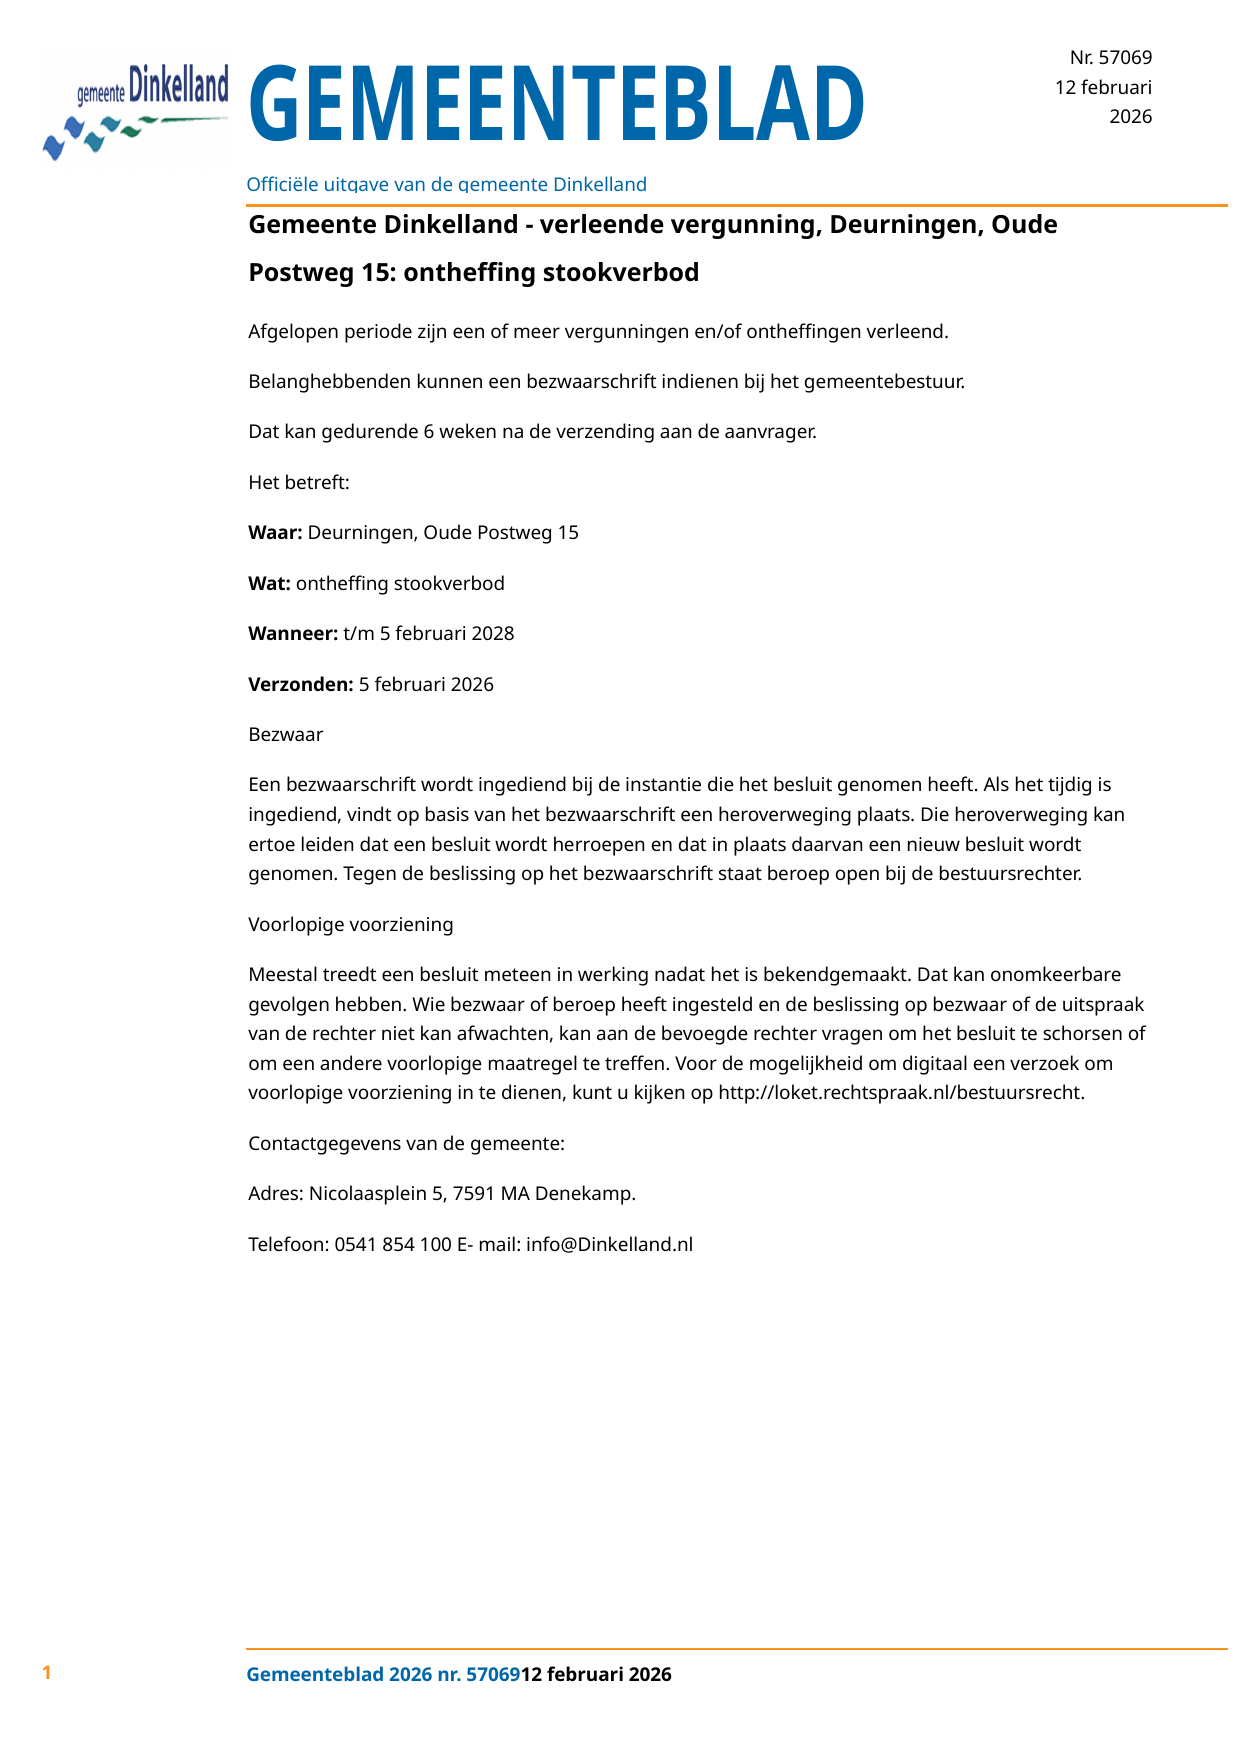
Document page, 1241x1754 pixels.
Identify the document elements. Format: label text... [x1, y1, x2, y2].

text Telefoon: 0541 854 100 E- mail: info@Dinkelland.nl [248, 1231, 1152, 1257]
text Waar: Deurningen, Oude Postweg 15 [248, 519, 1152, 545]
text Dat kan gedurende 6 weken na de verzending aan de aanvrager. [248, 419, 1152, 444]
text Adres: Nicolaasplein 5, 7591 MA Denekamp. [248, 1180, 1152, 1206]
text Meestal treedt een besluit meteen in werking nadat het is bekendgemaakt. Dat kan onomkeerbare gevolgen hebben. Wie bezwaar of beroep heeft ingesteld en de beslissing op bezwaar of de uitspraak van de rechter niet kan afwachten, kan aan de bevoegde rechter vragen om het besluit te schorsen of om een andere voorlopige maatregel te treffen. Voor de mogelijkheid om digitaal een verzoek om voorlopige voorziening in te dienen, kunt u kijken op http://loket.rechtspraak.nl/bestuursrecht. [248, 961, 1152, 1105]
text Bezwaar [248, 721, 1152, 747]
text Contactgegevens van de gemeente: [248, 1130, 1152, 1156]
text Het betreft: [248, 469, 1152, 495]
text Afgelopen periode zijn een of meer vergunningen en/of ontheffingen verleend. [248, 318, 1152, 344]
text Wat: ontheffing stookverbod [248, 570, 1152, 596]
text Wanneer: t/m 5 februari 2028 [248, 620, 1152, 646]
picture [41, 47, 231, 172]
text Gemeente Dinkelland - verleende vergunning, Deurningen, Oude Postweg 15: ontheffing stookverbod [248, 207, 1152, 288]
text Verzonden: 5 februari 2026 [248, 671, 1152, 697]
text Voorlopige voorziening [248, 911, 1152, 937]
text Belanghebbenden kunnen een bezwaarschrift indienen bij het gemeentebestuur. [248, 368, 1152, 394]
text Een bezwaarschrift wordt ingediend bij de instantie die het besluit genomen heeft. Als het tijdig is ingediend, vindt op basis van het bezwaarschrift een heroverweging plaats. Die heroverweging kan ertoe leiden dat een besluit wordt herroepen en dat in plaats daarvan een nieuw besluit wordt genomen. Tegen de beslissing op het bezwaarschrift staat beroep open bij de bestuursrechter. [248, 772, 1152, 886]
